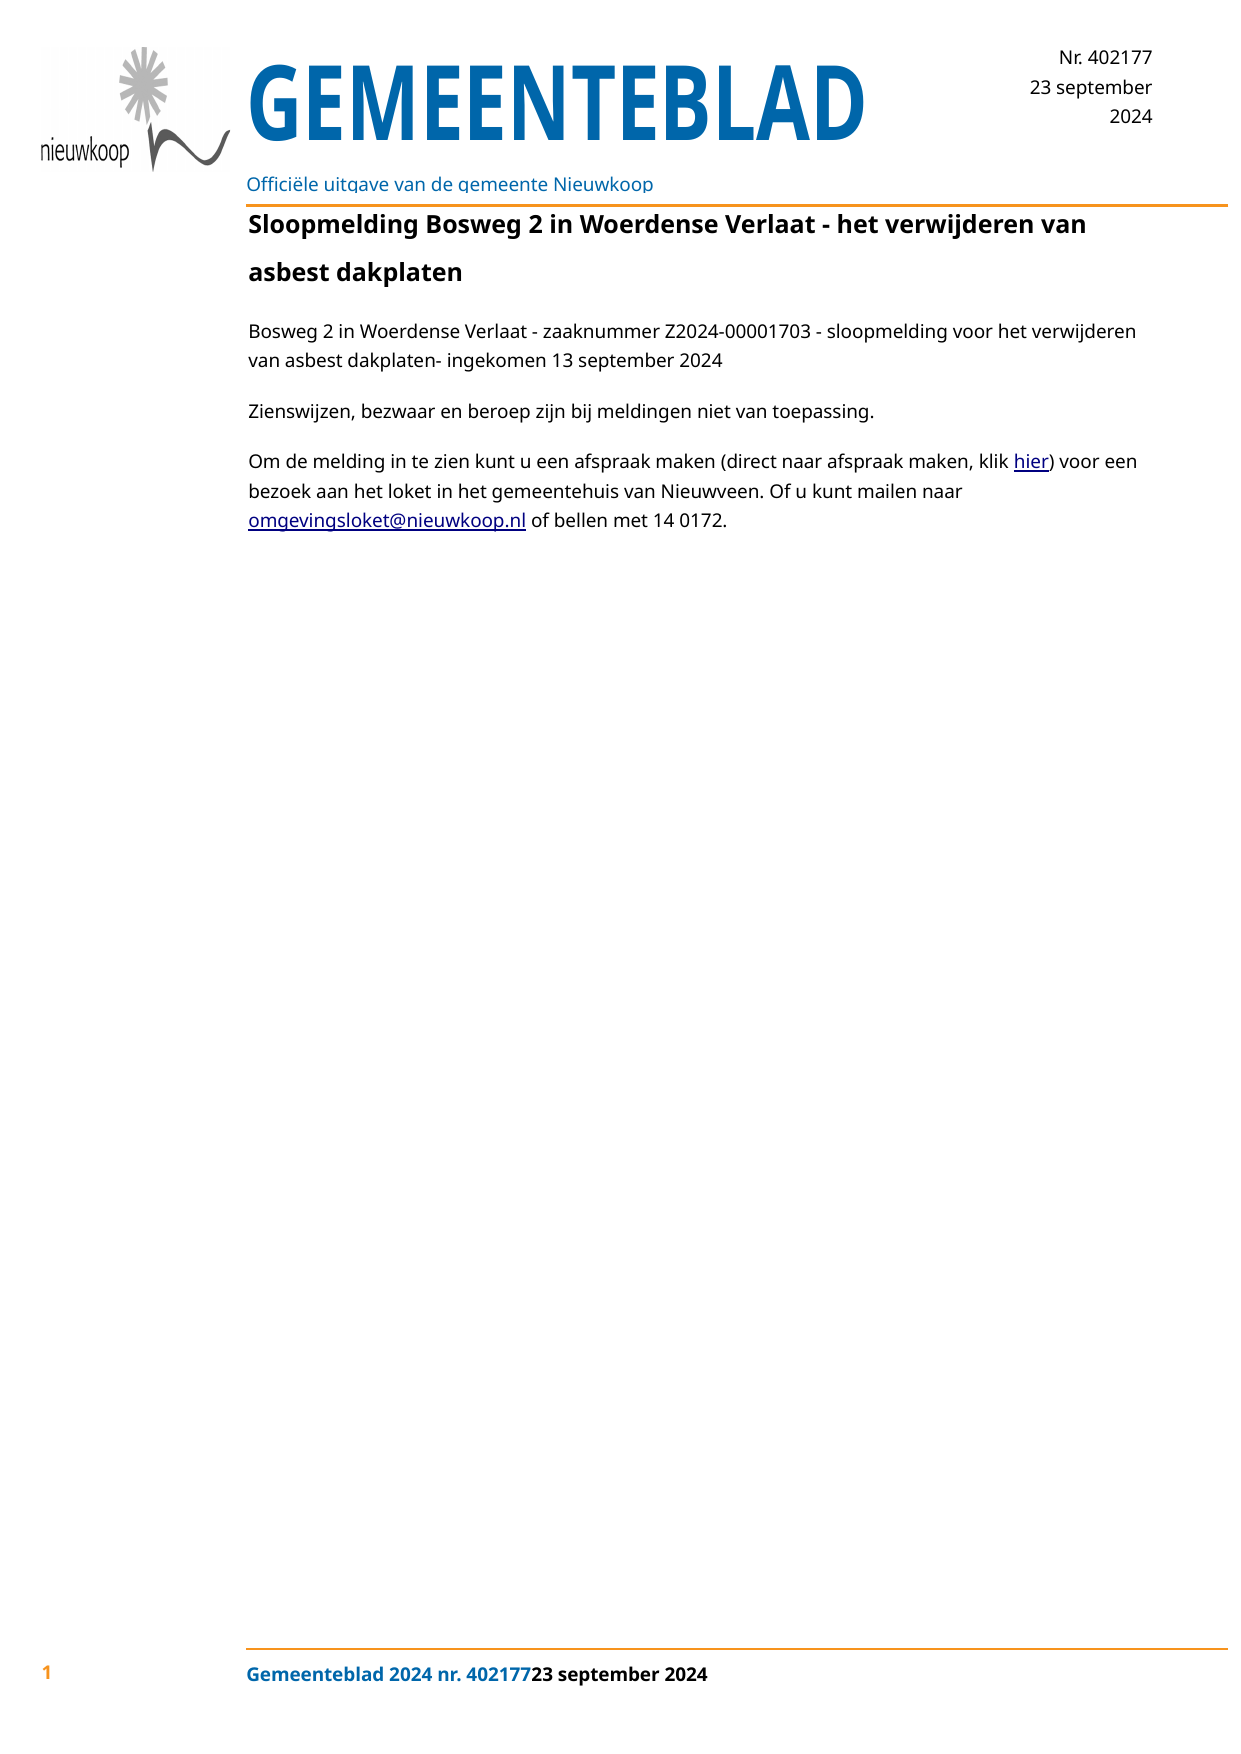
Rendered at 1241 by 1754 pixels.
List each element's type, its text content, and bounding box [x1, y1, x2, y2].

text Om de melding in te zien kunt u een afspraak maken (direct naar afspraak maken, klik hier) voor een bezoek aan het loket in het gemeentehuis van Nieuwveen. Of u kunt mailen naar omgevingsloket@nieuwkoop.nl of bellen met 14 0172. [248, 448, 1152, 533]
text Zienswijzen, bezwaar en beroep zijn bij meldingen niet van toepassing. [248, 398, 1152, 424]
text Bosweg 2 in Woerdense Verlaat - zaaknummer Z2024-00001703 - sloopmelding voor het verwijderen van asbest dakplaten- ingekomen 13 september 2024 [248, 318, 1152, 373]
text Sloopmelding Bosweg 2 in Woerdense Verlaat - het verwijderen van asbest dakplaten [248, 207, 1152, 288]
picture [41, 47, 231, 172]
